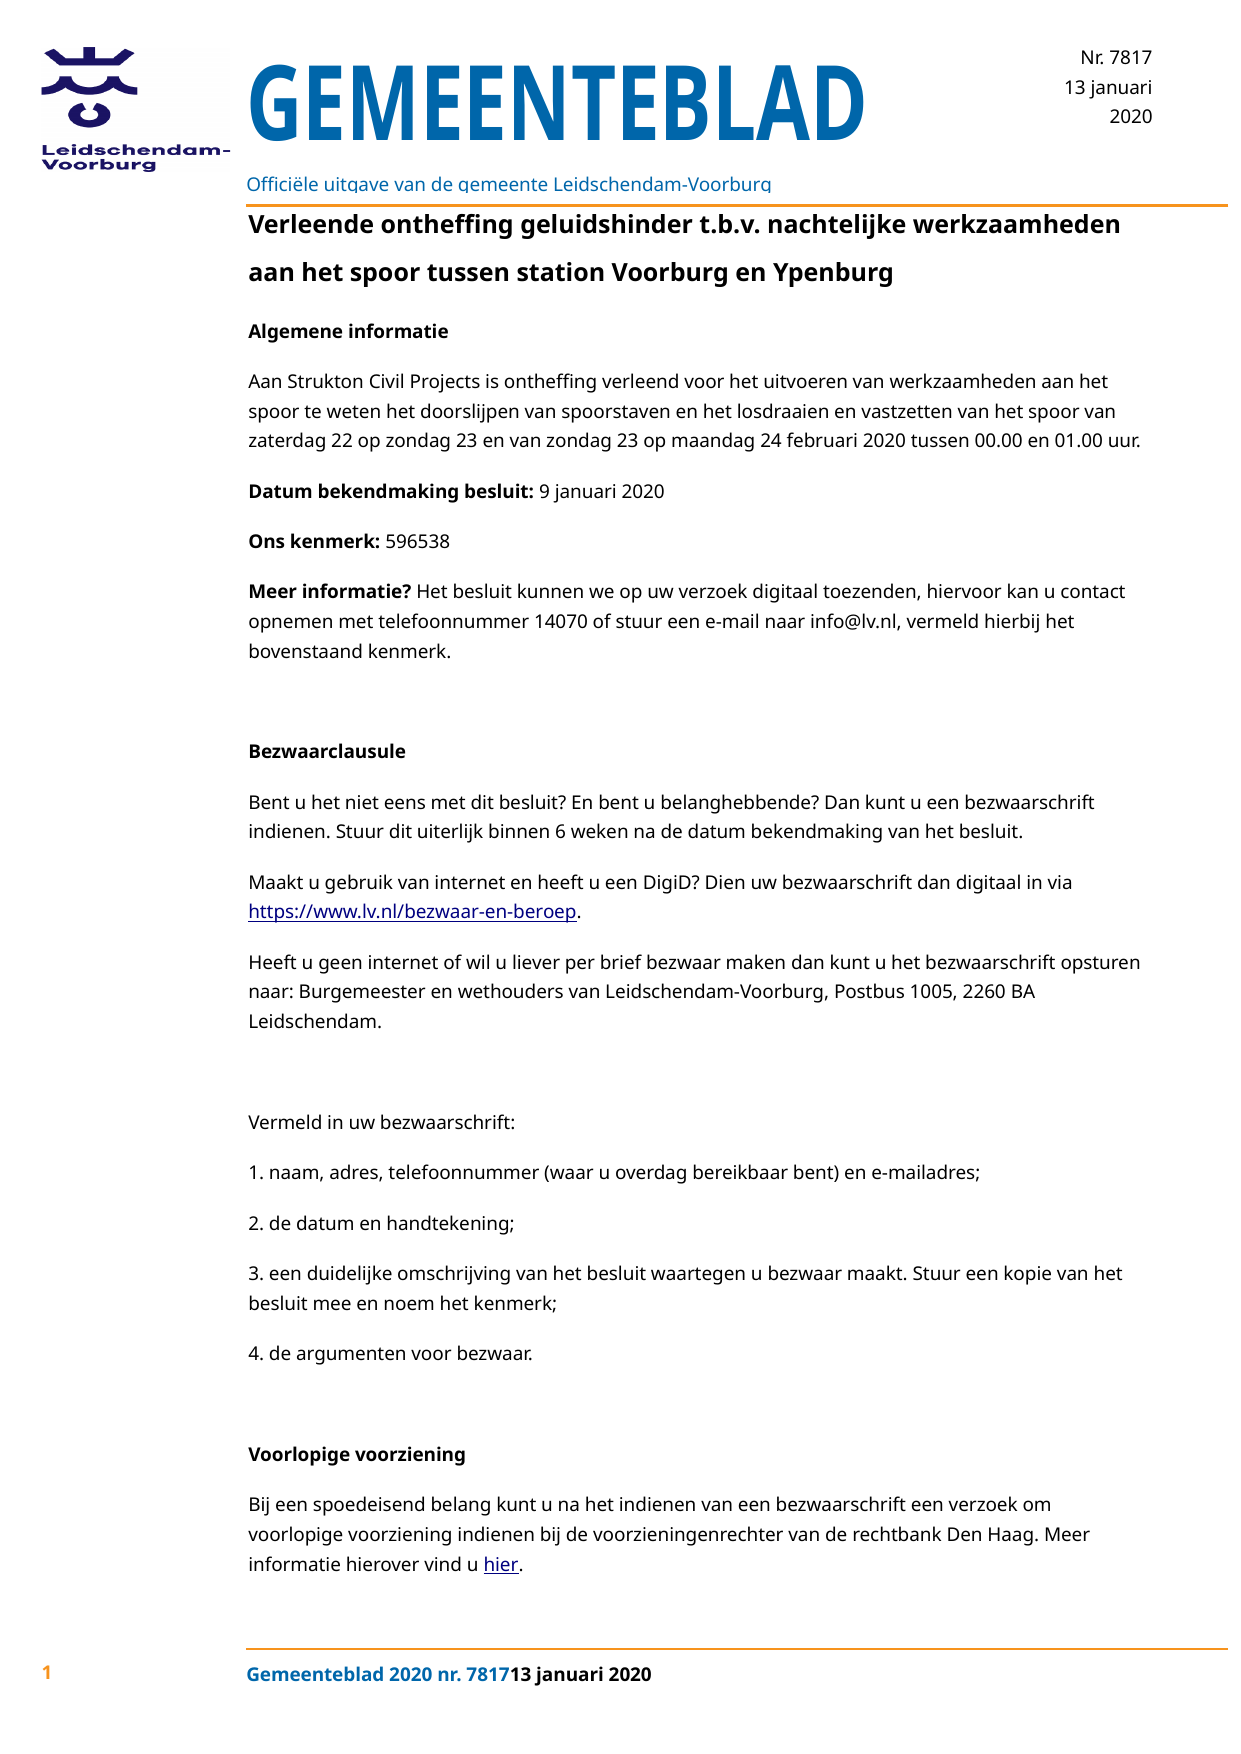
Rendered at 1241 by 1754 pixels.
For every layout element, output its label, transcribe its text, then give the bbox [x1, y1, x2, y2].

text 2. de datum en handtekening; [248, 1210, 1152, 1236]
text Aan Strukton Civil Projects is ontheffing verleend voor het uitvoeren van werkzaamheden aan het spoor te weten het doorslijpen van spoorstaven en het losdraaien en vastzetten van het spoor van zaterdag 22 op zondag 23 en van zondag 23 op maandag 24 februari 2020 tussen 00.00 en 01.00 uur. [248, 368, 1152, 453]
text Maakt u gebruik van internet en heeft u een DigiD? Dien uw bezwaarschrift dan digitaal in via https://www.lv.nl/bezwaar-en-beroep. [248, 869, 1152, 924]
text Voorlopige voorziening [248, 1441, 1152, 1467]
text Vermeld in uw bezwaarschrift: [248, 1109, 1152, 1135]
picture [41, 47, 231, 172]
text Meer informatie? Het besluit kunnen we op uw verzoek digitaal toezenden, hiervoor kan u contact opnemen met telefoonnummer 14070 of stuur een e-mail naar info@lv.nl, vermeld hierbij het bovenstaand kenmerk. [248, 579, 1152, 664]
text Heeft u geen internet of wil u liever per brief bezwaar maken dan kunt u het bezwaarschrift opsturen naar: Burgemeester en wethouders van Leidschendam-Voorburg, Postbus 1005, 2260 BA Leidschendam. [248, 949, 1152, 1034]
text Datum bekendmaking besluit: 9 januari 2020 [248, 478, 1152, 504]
text 3. een duidelijke omschrijving van het besluit waartegen u bezwaar maakt. Stuur een kopie van het besluit mee en noem het kenmerk; [248, 1260, 1152, 1316]
text 1. naam, adres, telefoonnummer (waar u overdag bereikbaar bent) en e-mailadres; [248, 1159, 1152, 1185]
text Bent u het niet eens met dit besluit? En bent u belanghebbende? Dan kunt u een bezwaarschrift indienen. Stuur dit uiterlijk binnen 6 weken na de datum bekendmaking van het besluit. [248, 789, 1152, 844]
text Verleende ontheffing geluidshinder t.b.v. nachtelijke werkzaamheden aan het spoor tussen station Voorburg en Ypenburg [248, 207, 1152, 288]
text Bezwaarclausule [248, 739, 1152, 764]
text Bij een spoedeisend belang kunt u na het indienen van een bezwaarschrift een verzoek om voorlopige voorziening indienen bij de voorzieningenrechter van de rechtbank Den Haag. Meer informatie hierover vind u hier. [248, 1492, 1152, 1577]
text Ons kenmerk: 596538 [248, 528, 1152, 554]
text Algemene informatie [248, 318, 1152, 344]
text 4. de argumenten voor bezwaar. [248, 1340, 1152, 1366]
